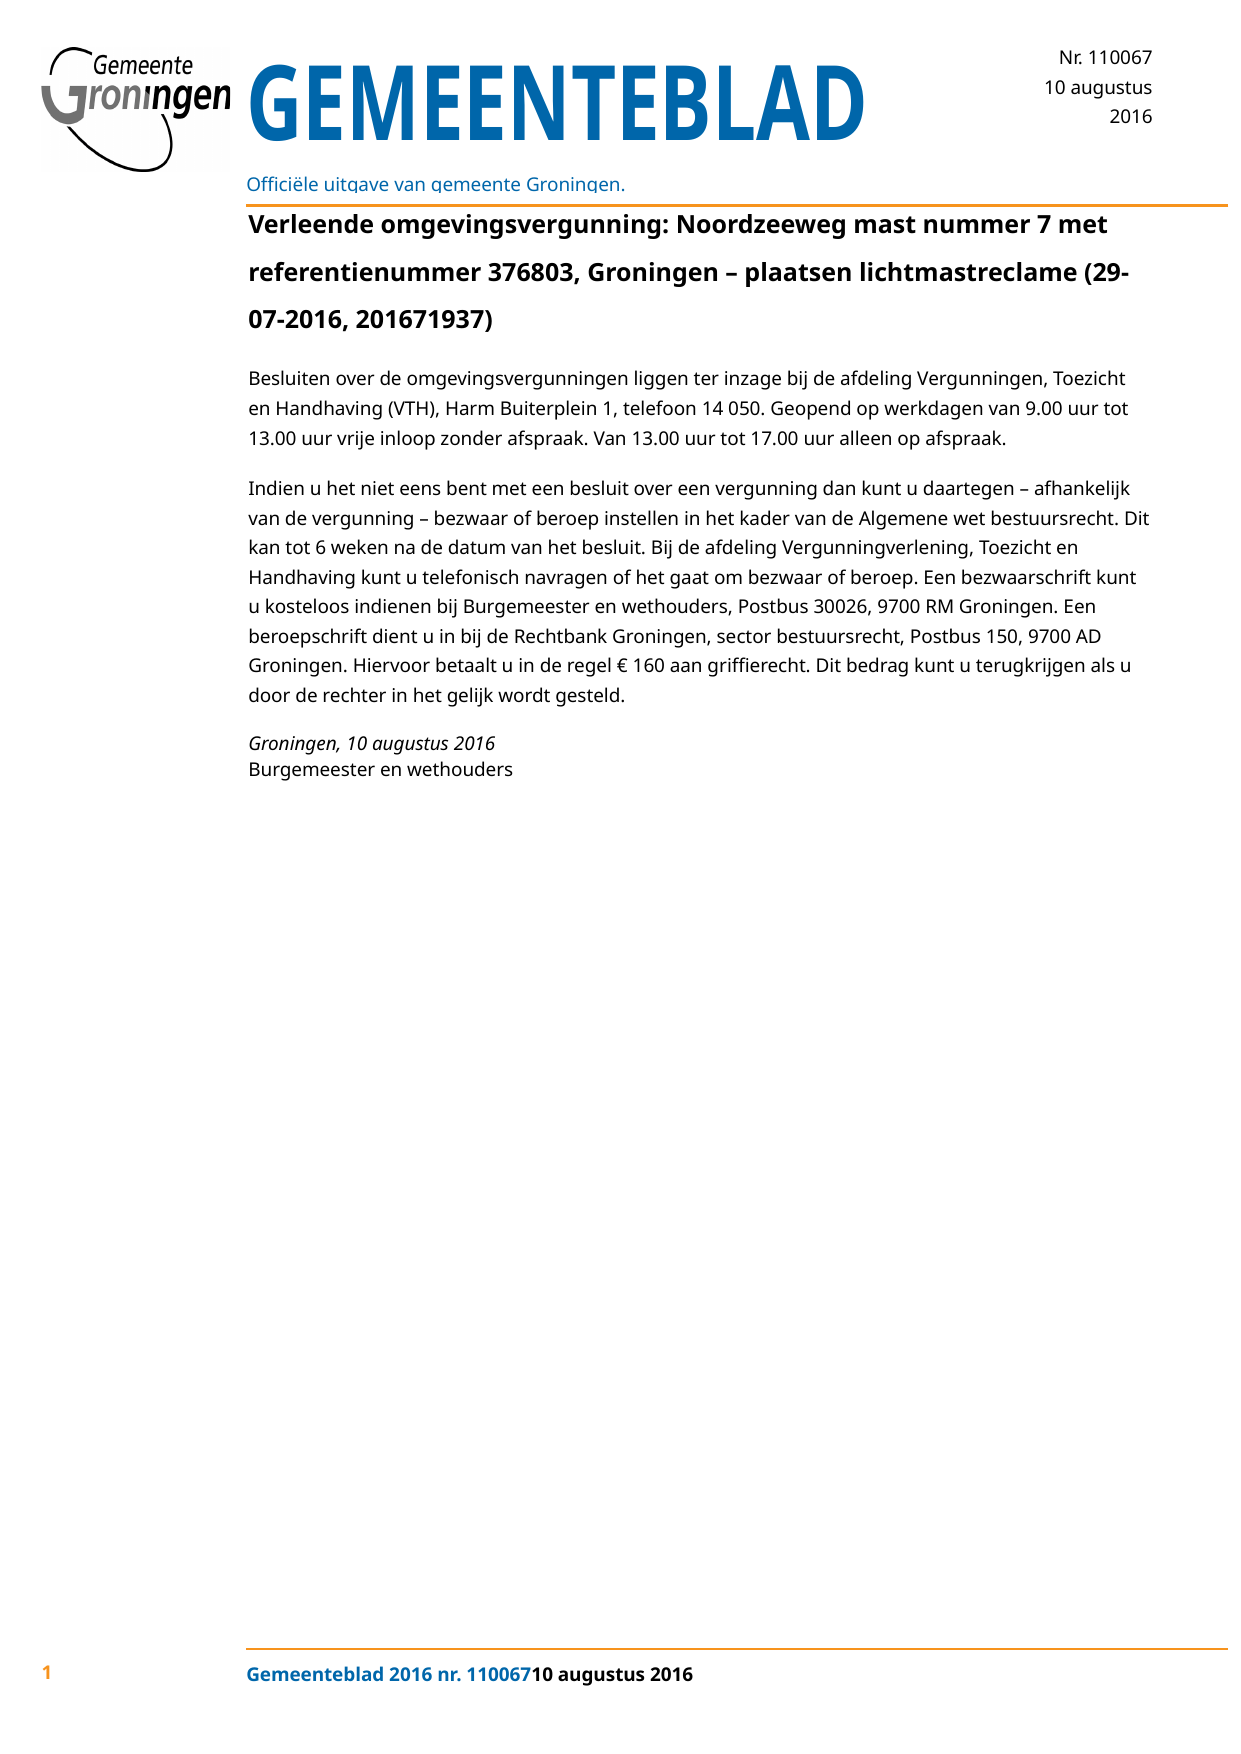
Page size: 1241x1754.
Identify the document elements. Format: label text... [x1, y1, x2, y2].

text Besluiten over de omgevingsvergunningen liggen ter inzage bij de afdeling Vergunningen, Toezicht en Handhaving (VTH), Harm Buiterplein 1, telefoon 14 050. Geopend op werkdagen van 9.00 uur tot 13.00 uur vrije inloop zonder afspraak. Van 13.00 uur tot 17.00 uur alleen op afspraak. [248, 366, 1152, 450]
picture [41, 47, 231, 172]
text Indien u het niet eens bent met een besluit over een vergunning dan kunt u daartegen – afhankelijk van de vergunning – bezwaar of beroep instellen in het kader van de Algemene wet bestuursrecht. Dit kan tot 6 weken na de datum van het besluit. Bij de afdeling Vergunningverlening, Toezicht en Handhaving kunt u telefonisch navragen of het gaat om bezwaar of beroep. Een bezwaarschrift kunt u kosteloos indienen bij Burgemeester en wethouders, Postbus 30026, 9700 RM Groningen. Een beroepschrift dient u in bij de Rechtbank Groningen, sector bestuursrecht, Postbus 150, 9700 AD Groningen. Hiervoor betaalt u in de regel € 160 aan griffierecht. Dit bedrag kunt u terugkrijgen als u door de rechter in het gelijk wordt gesteld. [248, 475, 1152, 708]
text Groningen, 10 augustus 2016 [248, 730, 1152, 756]
text Burgemeester en wethouders [248, 756, 1152, 781]
text Verleende omgevingsvergunning: Noordzeeweg mast nummer 7 met referentienummer 376803, Groningen – plaatsen lichtmastreclame (29-07-2016, 201671937) [248, 207, 1152, 336]
